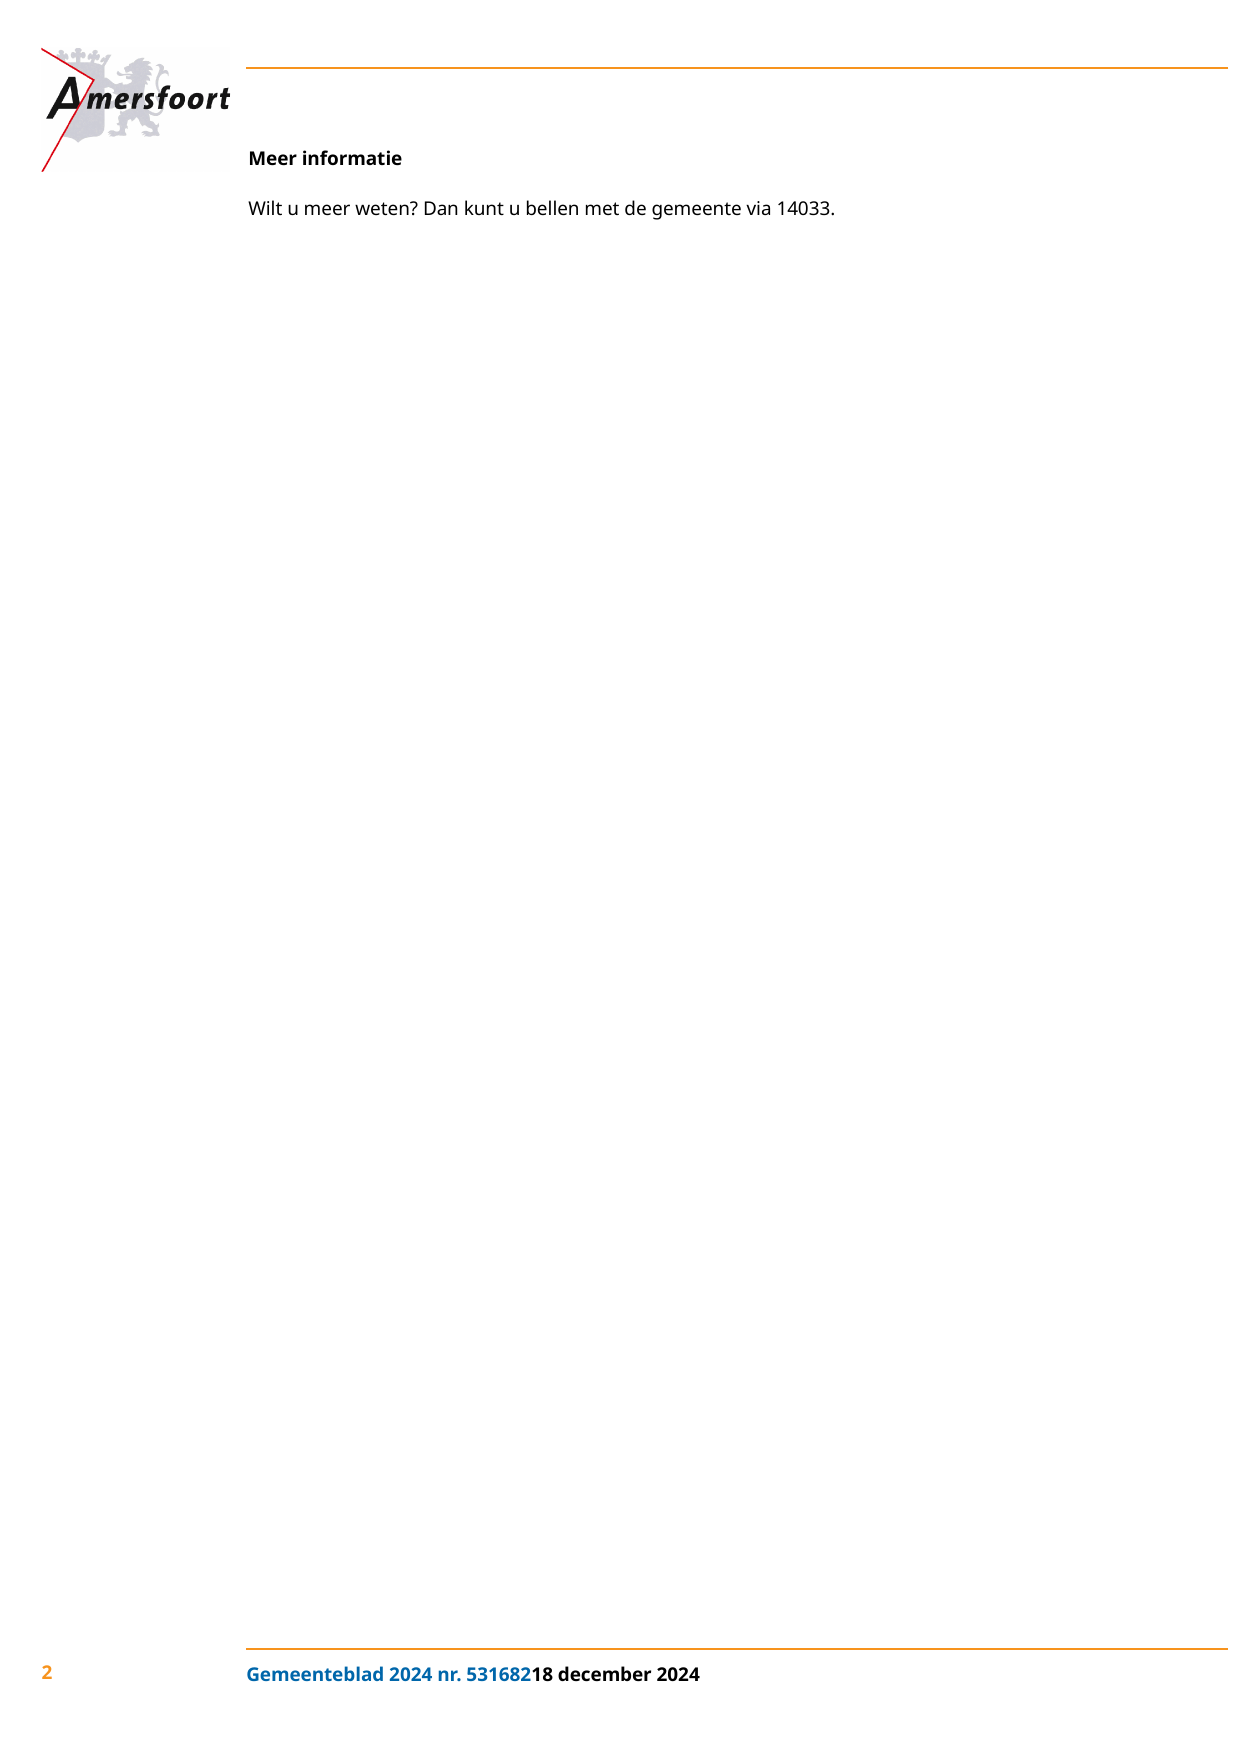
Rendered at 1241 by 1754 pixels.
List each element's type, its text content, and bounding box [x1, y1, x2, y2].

text Wilt u meer weten? Dan kunt u bellen met de gemeente via 14033. [248, 196, 1152, 221]
picture [41, 47, 231, 172]
text Meer informatie [248, 145, 1152, 171]
